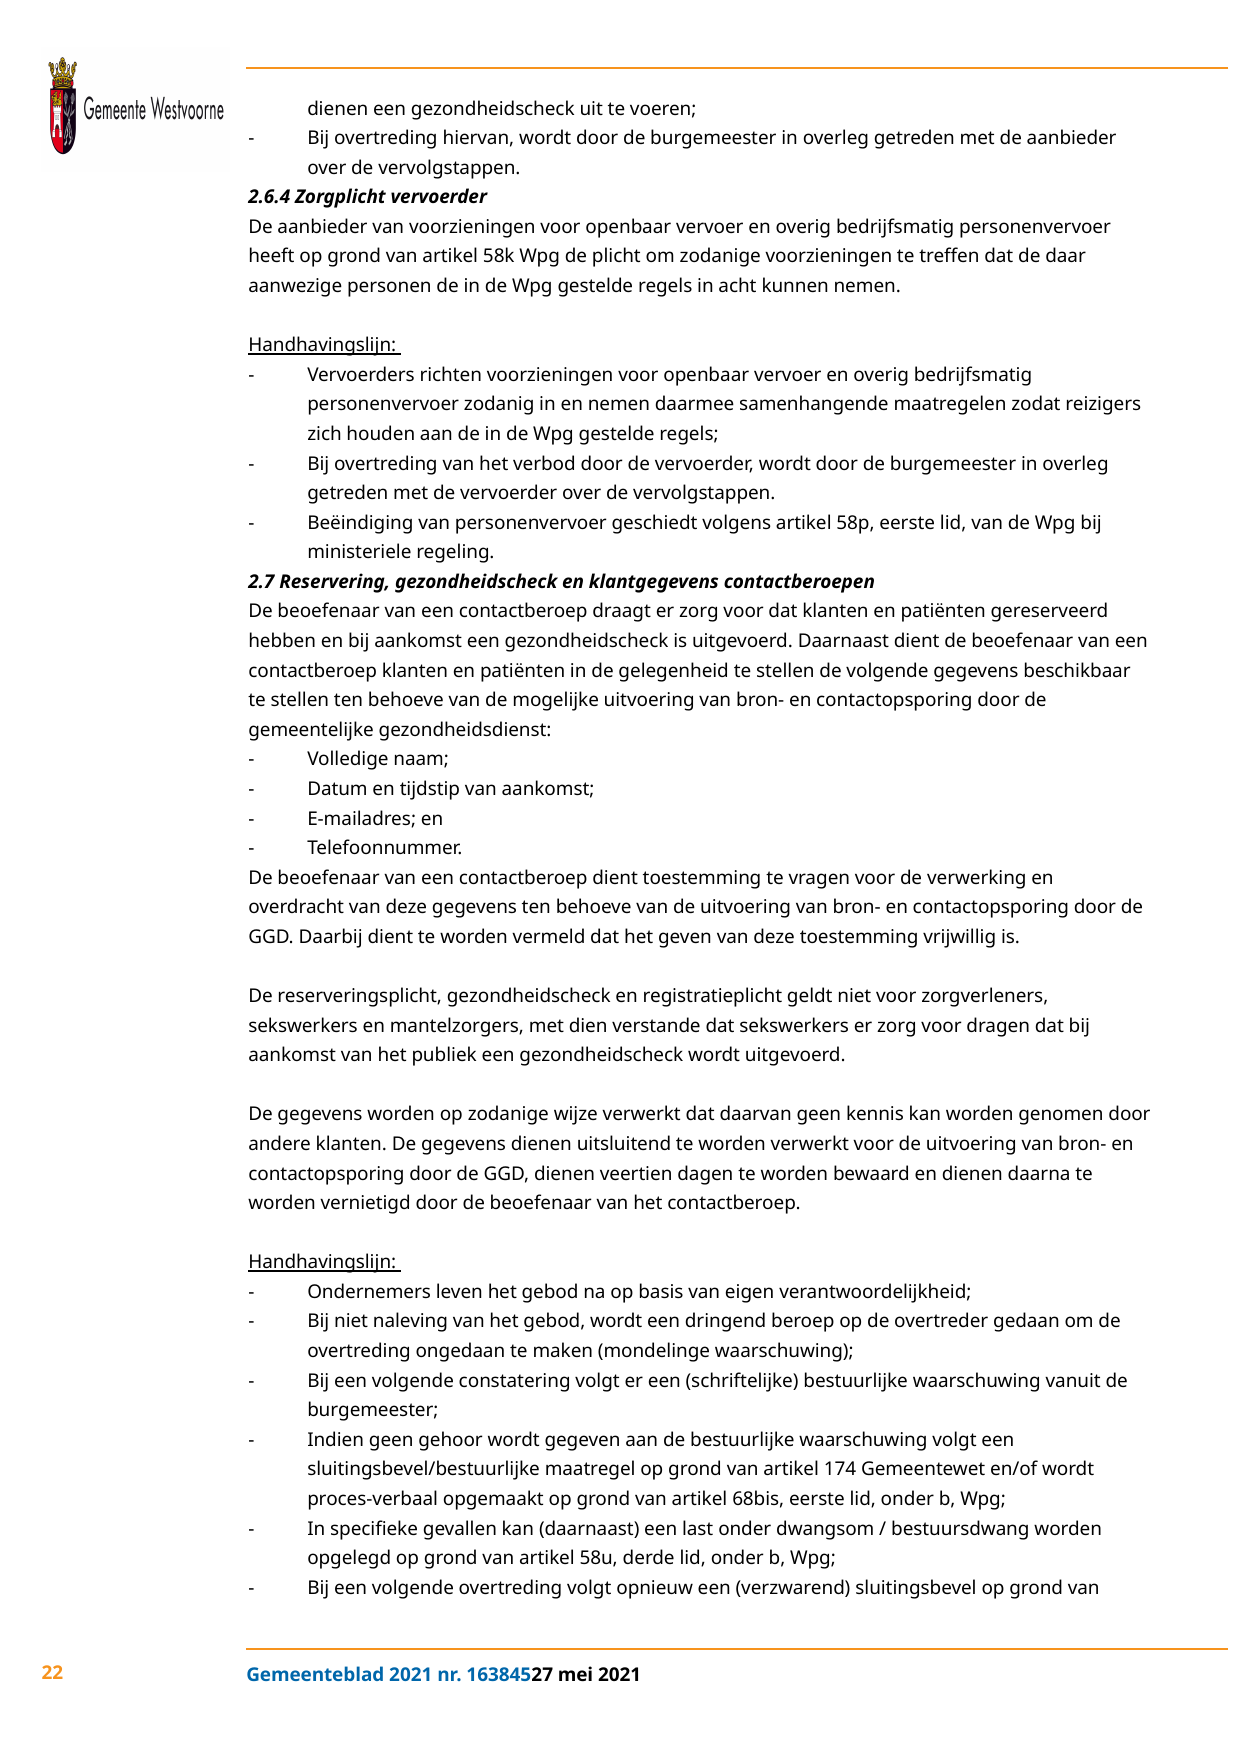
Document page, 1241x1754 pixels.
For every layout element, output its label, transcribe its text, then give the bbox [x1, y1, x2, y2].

list Bij niet naleving van het gebod, wordt een dringend beroep op de overtreder gedaan om de overtreding ongedaan te maken (mondelinge waarschuwing); [248, 1308, 1152, 1363]
list Ondernemers leven het gebod na op basis van eigen verantwoordelijkheid; [248, 1278, 1152, 1304]
list E-mailadres; en [248, 805, 1152, 831]
list In specifieke gevallen kan (daarnaast) een last onder dwangsom / bestuursdwang worden opgelegd op grond van artikel 58u, derde lid, onder b, Wpg; [248, 1515, 1152, 1570]
text De reserveringsplicht, gezondheidscheck en registratieplicht geldt niet voor zorgverleners, sekswerkers en mantelzorgers, met dien verstande dat sekswerkers er zorg voor dragen dat bij aankomst van het publiek een gezondheidscheck wordt uitgevoerd. [248, 982, 1152, 1067]
list Bij overtreding hiervan, wordt door de burgemeester in overleg getreden met de aanbieder over de vervolgstappen. [248, 124, 1152, 180]
text De aanbieder van voorzieningen voor openbaar vervoer en overig bedrijfsmatig personenvervoer heeft op grond van artikel 58k Wpg de plicht om zodanige voorzieningen te treffen dat de daar aanwezige personen de in de Wpg gestelde regels in acht kunnen nemen. [248, 213, 1152, 298]
list dienen een gezondheidscheck uit te voeren; [248, 95, 1152, 121]
list Datum en tijdstip van aankomst; [248, 775, 1152, 801]
text Handhavingslijn: [248, 331, 1152, 357]
picture [41, 47, 231, 172]
text De beoefenaar van een contactberoep dient toestemming te vragen voor de verwerking en overdracht van deze gegevens ten behoeve van de uitvoering van bron- en contactopsporing door de GGD. Daarbij dient te worden vermeld dat het geven van deze toestemming vrijwillig is. [248, 864, 1152, 949]
list Telefoonnummer. [248, 834, 1152, 860]
text 2.6.4 Zorgplicht vervoerder [248, 183, 1152, 209]
list Indien geen gehoor wordt gegeven aan de bestuurlijke waarschuwing volgt een sluitingsbevel/bestuurlijke maatregel op grond van artikel 174 Gemeentewet en/of wordt proces-verbaal opgemaakt op grond van artikel 68bis, eerste lid, onder b, Wpg; [248, 1426, 1152, 1511]
text 2.7 Reservering, gezondheidscheck en klantgegevens contactberoepen [248, 568, 1152, 594]
list Vervoerders richten voorzieningen voor openbaar vervoer en overig bedrijfsmatig personenvervoer zodanig in en nemen daarmee samenhangende maatregelen zodat reizigers zich houden aan de in de Wpg gestelde regels; [248, 361, 1152, 446]
text De beoefenaar van een contactberoep draagt er zorg voor dat klanten en patiënten gereserveerd hebben en bij aankomst een gezondheidscheck is uitgevoerd. Daarnaast dient de beoefenaar van een contactberoep klanten en patiënten in de gelegenheid te stellen de volgende gegevens beschikbaar te stellen ten behoeve van de mogelijke uitvoering van bron- en contactopsporing door de gemeentelijke gezondheidsdienst: [248, 598, 1152, 742]
list Beëindiging van personenvervoer geschiedt volgens artikel 58p, eerste lid, van de Wpg bij ministeriele regeling. [248, 509, 1152, 564]
list Bij een volgende overtreding volgt opnieuw een (verzwarend) sluitingsbevel op grond van [248, 1574, 1152, 1600]
text Handhavingslijn: [248, 1248, 1152, 1274]
text De gegevens worden op zodanige wijze verwerkt dat daarvan geen kennis kan worden genomen door andere klanten. De gegevens dienen uitsluitend te worden verwerkt voor de uitvoering van bron- en contactopsporing door de GGD, dienen veertien dagen te worden bewaard en dienen daarna te worden vernietigd door de beoefenaar van het contactberoep. [248, 1101, 1152, 1215]
list Bij een volgende constatering volgt er een (schriftelijke) bestuurlijke waarschuwing vanuit de burgemeester; [248, 1367, 1152, 1422]
list Bij overtreding van het verbod door de vervoerder, wordt door de burgemeester in overleg getreden met de vervoerder over de vervolgstappen. [248, 450, 1152, 505]
list Volledige naam; [248, 746, 1152, 771]
